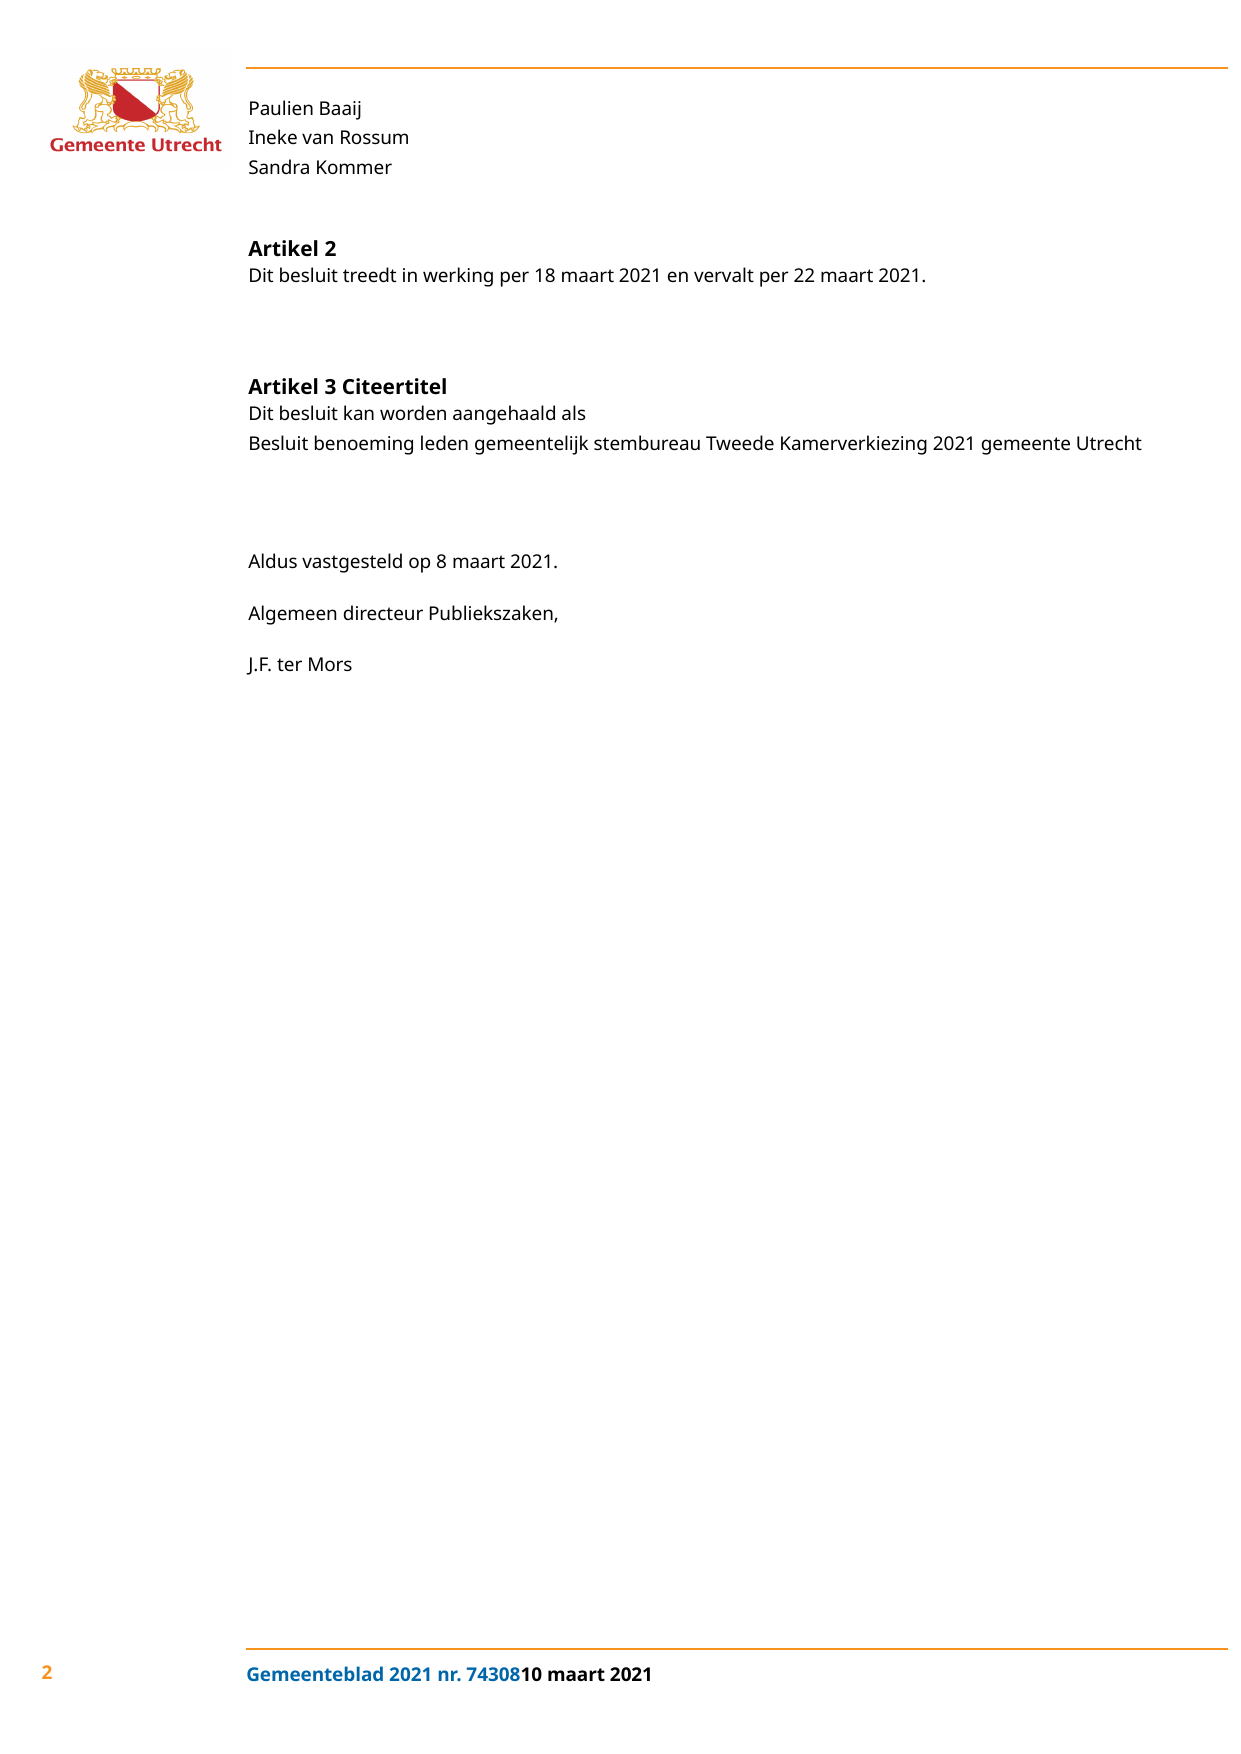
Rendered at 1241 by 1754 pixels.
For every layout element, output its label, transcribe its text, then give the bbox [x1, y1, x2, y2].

text Dit besluit treedt in werking per 18 maart 2021 en vervalt per 22 maart 2021. [248, 262, 1152, 288]
text Sandra Kommer [248, 154, 1152, 180]
picture [41, 47, 231, 172]
text Artikel 2 [248, 234, 1152, 262]
text Artikel 3 Citeertitel [248, 372, 1152, 400]
text Algemeen directeur Publiekszaken, [248, 600, 1152, 626]
text Dit besluit kan worden aangehaald als [248, 400, 1152, 426]
text Ineke van Rossum [248, 124, 1152, 150]
text J.F. ter Mors [248, 651, 1152, 677]
text Besluit benoeming leden gemeentelijk stembureau Tweede Kamerverkiezing 2021 gemeente Utrecht [248, 430, 1152, 456]
text Aldus vastgesteld op 8 maart 2021. [248, 548, 1152, 574]
text Paulien Baaij [248, 95, 1152, 121]
